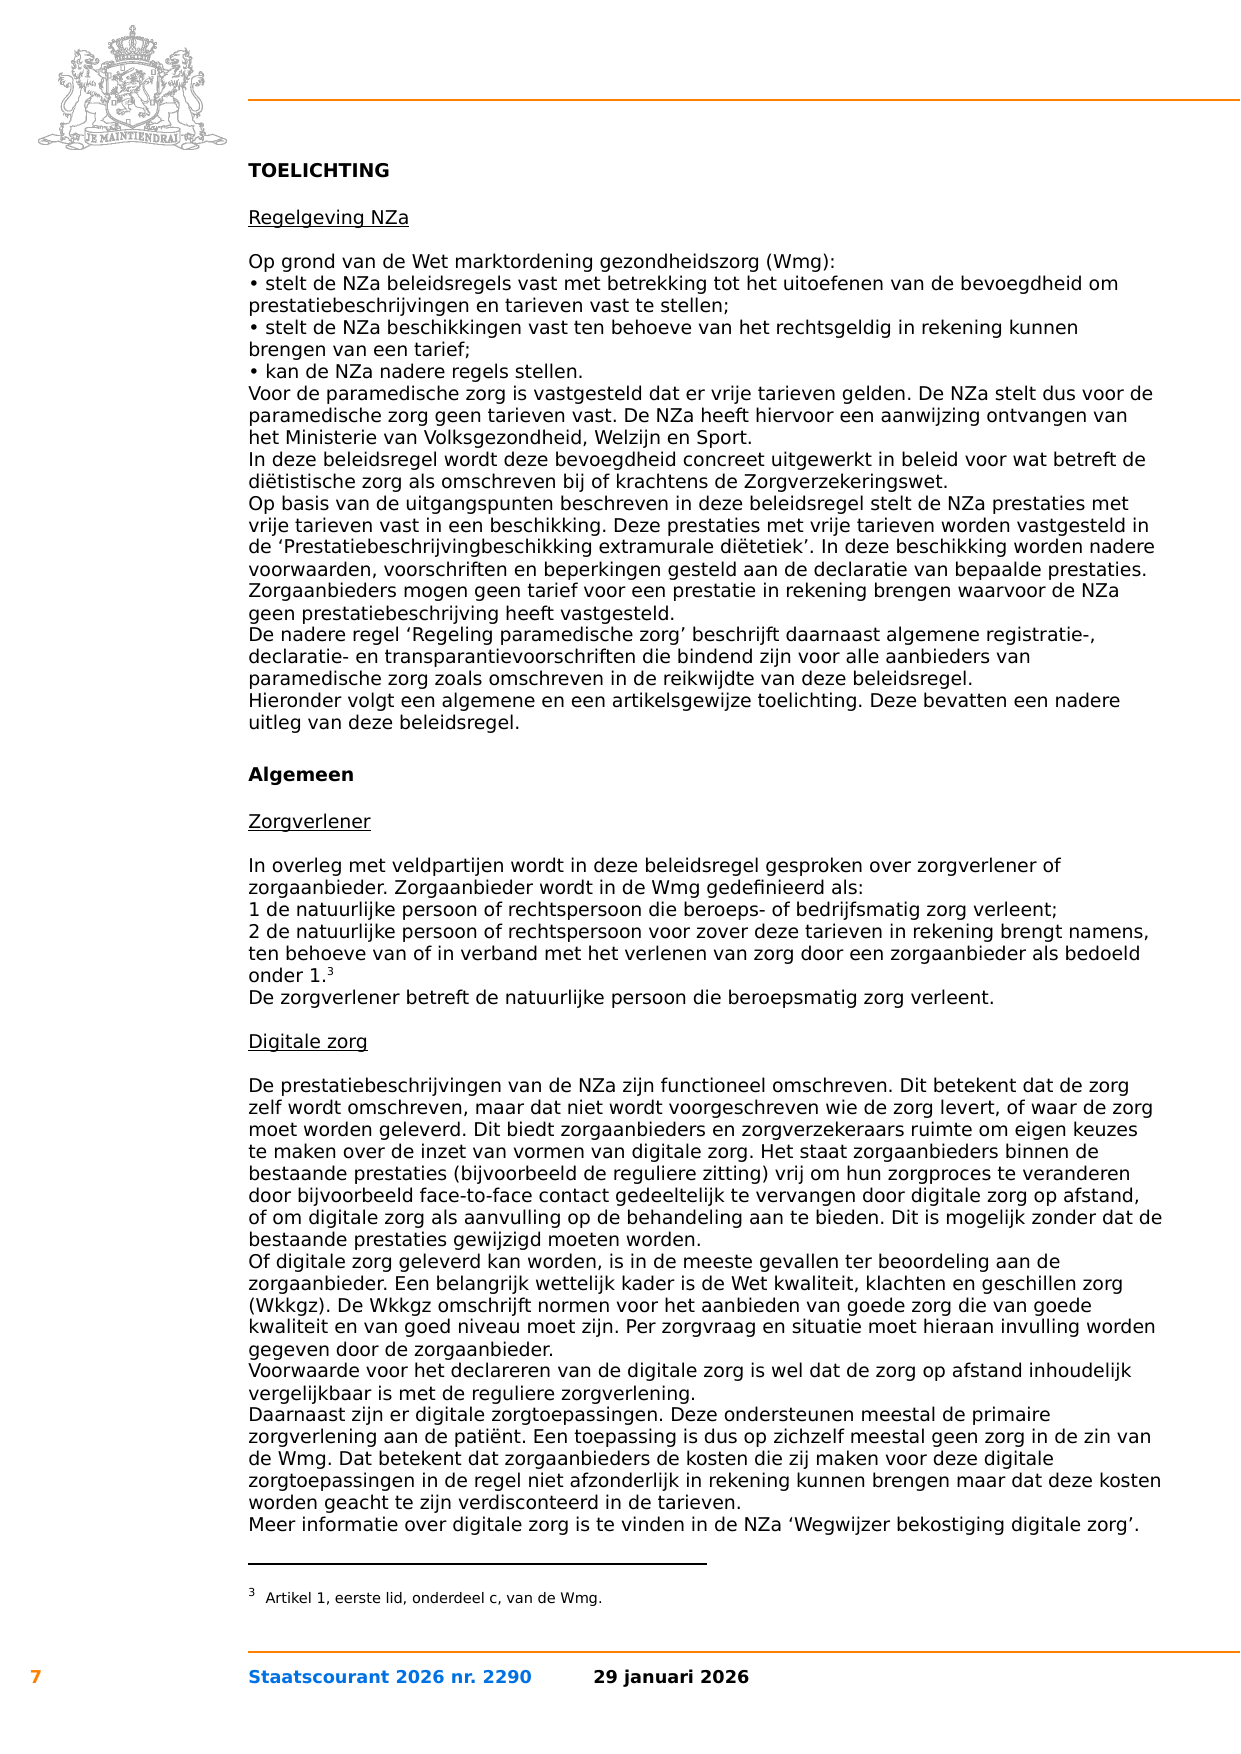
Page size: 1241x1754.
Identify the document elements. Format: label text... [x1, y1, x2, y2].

text Daarnaast zijn er digitale zorgtoepassingen. Deze ondersteunen meestal de primaire zorgverlening aan de patiënt. Een toepassing is dus op zichzelf meestal geen zorg in de zin van de Wmg. Dat betekent dat zorgaanbieders de kosten die zij maken voor deze digitale zorgtoepassingen in de regel niet afzonderlijk in rekening kunnen brengen maar dat deze kosten worden geacht te zijn verdisconteerd in de tarieven. [248, 1404, 1163, 1514]
text Meer informatie over digitale zorg is te vinden in de NZa ‘Wegwijzer bekostiging digitale zorg’. [248, 1514, 1163, 1536]
text • stelt de NZa beschikkingen vast ten behoeve van het rechtsgeldig in rekening kunnen brengen van een tarief; [248, 317, 1163, 361]
text • kan de NZa nadere regels stellen. [248, 361, 1163, 383]
subtitle Regelgeving NZa [248, 207, 1163, 229]
text In overleg met veldpartijen wordt in deze beleidsregel gesproken over zorgverlener of zorgaanbieder. Zorgaanbieder wordt in de Wmg gedefinieerd als: [248, 855, 1163, 899]
picture [38, 25, 227, 150]
text Op grond van de Wet marktordening gezondheidszorg (Wmg): [248, 251, 1163, 273]
text De nadere regel ‘Regeling paramedische zorg’ beschrijft daarnaast algemene registratie-, declaratie- en transparantievoorschriften die bindend zijn voor alle aanbieders van paramedische zorg zoals omschreven in de reikwijdte van deze beleidsregel. [248, 624, 1163, 690]
text Voorwaarde voor het declareren van de digitale zorg is wel dat de zorg op afstand inhoudelijk vergelijkbaar is met de reguliere zorgverlening. [248, 1360, 1163, 1404]
text De zorgverlener betreft de natuurlijke persoon die beroepsmatig zorg verleent. [248, 987, 1163, 1009]
text 2 de natuurlijke persoon of rechtspersoon voor zover deze tarieven in rekening brengt namens, ten behoeve van of in verband met het verlenen van zorg door een zorgaanbieder als bedoeld onder 1. [248, 921, 1163, 987]
subtitle Zorgverlener [248, 811, 1163, 833]
text Of digitale zorg geleverd kan worden, is in de meeste gevallen ter beoordeling aan de zorgaanbieder. Een belangrijk wettelijk kader is de Wet kwaliteit, klachten en geschillen zorg (Wkkgz). De Wkkgz omschrijft normen voor het aanbieden van goede zorg die van goede kwaliteit en van goed niveau moet zijn. Per zorgvraag en situatie moet hieraan invulling worden gegeven door de zorgaanbieder. [248, 1251, 1163, 1360]
text Voor de paramedische zorg is vastgesteld dat er vrije tarieven gelden. De NZa stelt dus voor de paramedische zorg geen tarieven vast. De NZa heeft hiervoor een aanwijzing ontvangen van het Ministerie van Volksgezondheid, Welzijn en Sport. [248, 383, 1163, 448]
text De prestatiebeschrijvingen van de NZa zijn functioneel omschreven. Dit betekent dat de zorg zelf wordt omschreven, maar dat niet wordt voorgeschreven wie de zorg levert, of waar de zorg moet worden geleverd. Dit biedt zorgaanbieders en zorgverzekeraars ruimte om eigen keuzes te maken over de inzet van vormen van digitale zorg. Het staat zorgaanbieders binnen de bestaande prestaties (bijvoorbeeld de reguliere zitting) vrij om hun zorgproces te veranderen door bijvoorbeeld face-to-face contact gedeeltelijk te vervangen door digitale zorg op afstand, of om digitale zorg als aanvulling op de behandeling aan te bieden. Dit is mogelijk zonder dat de bestaande prestaties gewijzigd moeten worden. [248, 1075, 1163, 1251]
text 1 de natuurlijke persoon of rechtspersoon die beroeps- of bedrijfsmatig zorg verleent; [248, 899, 1163, 921]
subtitle TOELICHTING [248, 160, 1163, 182]
subtitle Algemeen [248, 764, 1163, 786]
text In deze beleidsregel wordt deze bevoegdheid concreet uitgewerkt in beleid voor wat betreft de diëtistische zorg als omschreven bij of krachtens de Zorgverzekeringswet. [248, 448, 1163, 492]
text Artikel 1, eerste lid, onderdeel c, van de Wmg. [248, 1586, 1163, 1608]
text • stelt de NZa beleidsregels vast met betrekking tot het uitoefenen van de bevoegdheid om prestatiebeschrijvingen en tarieven vast te stellen; [248, 273, 1163, 317]
subtitle Digitale zorg [248, 1031, 1163, 1053]
text Hieronder volgt een algemene en een artikelsgewijze toelichting. Deze bevatten een nadere uitleg van deze beleidsregel. [248, 690, 1163, 734]
text Op basis van de uitgangspunten beschreven in deze beleidsregel stelt de NZa prestaties met vrije tarieven vast in een beschikking. Deze prestaties met vrije tarieven worden vastgesteld in de ‘Prestatiebeschrijvingbeschikking extramurale diëtetiek’. In deze beschikking worden nadere voorwaarden, voorschriften en beperkingen gesteld aan de declaratie van bepaalde prestaties. Zorgaanbieders mogen geen tarief voor een prestatie in rekening brengen waarvoor de NZa geen prestatiebeschrijving heeft vastgesteld. [248, 492, 1163, 624]
